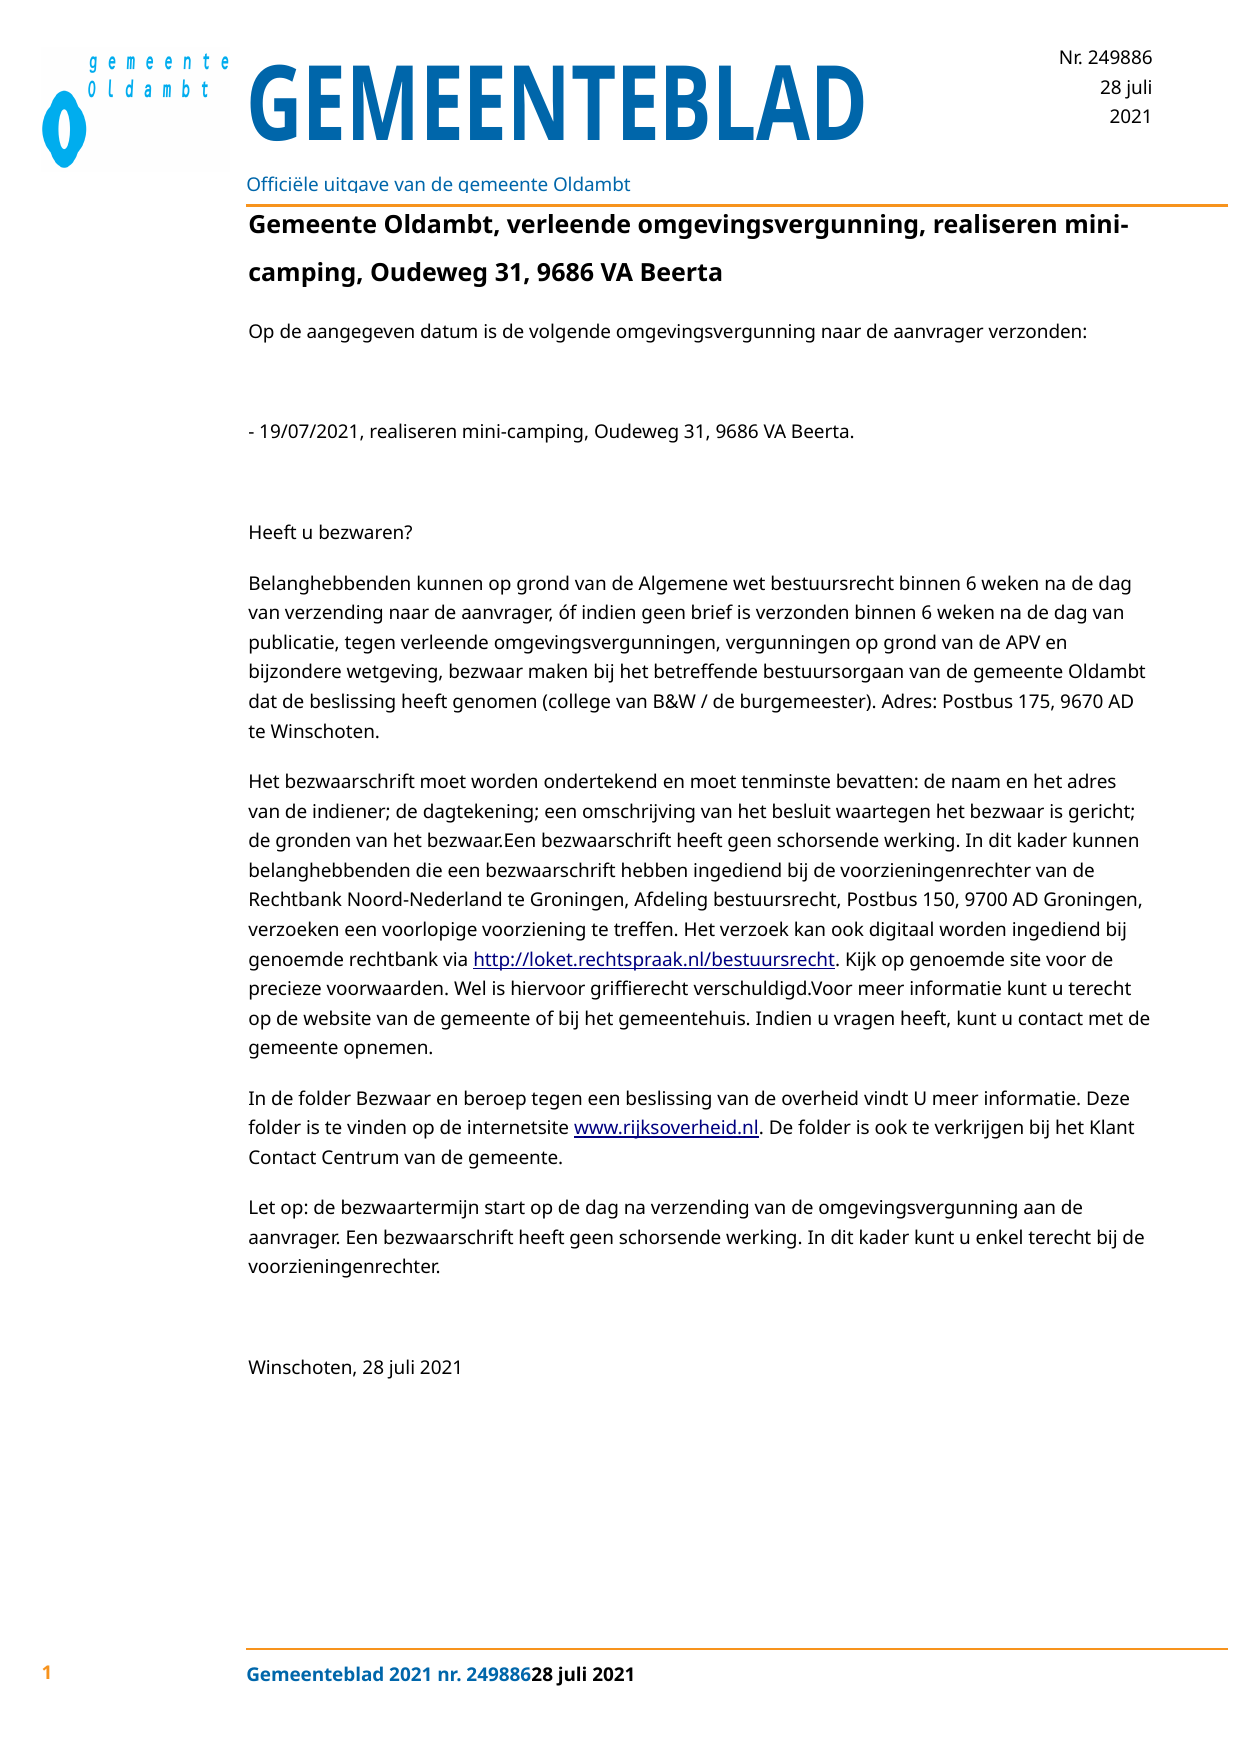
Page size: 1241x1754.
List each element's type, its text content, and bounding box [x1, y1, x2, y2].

text Op de aangegeven datum is de volgende omgevingsvergunning naar de aanvrager verzonden: [248, 318, 1152, 344]
text Heeft u bezwaren? [248, 519, 1152, 545]
text In de folder Bezwaar en beroep tegen een beslissing van de overheid vindt U meer informatie. Deze folder is te vinden op de internetsite www.rijksoverheid.nl. De folder is ook te verkrijgen bij het Klant Contact Centrum van de gemeente. [248, 1085, 1152, 1170]
picture [41, 47, 231, 172]
text Winschoten, 28 juli 2021 [248, 1354, 1152, 1380]
text Het bezwaarschrift moet worden ondertekend en moet tenminste bevatten: de naam en het adres van de indiener; de dagtekening; een omschrijving van het besluit waartegen het bezwaar is gericht; de gronden van het bezwaar.Een bezwaarschrift heeft geen schorsende werking. In dit kader kunnen belanghebbenden die een bezwaarschrift hebben ingediend bij de voorzieningenrechter van de Rechtbank Noord-Nederland te Groningen, Afdeling bestuursrecht, Postbus 150, 9700 AD Groningen, verzoeken een voorlopige voorziening te treffen. Het verzoek kan ook digitaal worden ingediend bij genoemde rechtbank via http://loket.rechtspraak.nl/bestuursrecht. Kijk op genoemde site voor de precieze voorwaarden. Wel is hiervoor griffierecht verschuldigd.Voor meer informatie kunt u terecht op de website van de gemeente of bij het gemeentehuis. Indien u vragen heeft, kunt u contact met de gemeente opnemen. [248, 768, 1152, 1060]
text Gemeente Oldambt, verleende omgevingsvergunning, realiseren mini-camping, Oudeweg 31, 9686 VA Beerta [248, 207, 1152, 288]
text Belanghebbenden kunnen op grond van de Algemene wet bestuursrecht binnen 6 weken na de dag van verzending naar de aanvrager, óf indien geen brief is verzonden binnen 6 weken na de dag van publicatie, tegen verleende omgevingsvergunningen, vergunningen op grond van de APV en bijzondere wetgeving, bezwaar maken bij het betreffende bestuursorgaan van de gemeente Oldambt dat de beslissing heeft genomen (college van B&W / de burgemeester). Adres: Postbus 175, 9670 AD te Winschoten. [248, 570, 1152, 744]
text - 19/07/2021, realiseren mini-camping, Oudeweg 31, 9686 VA Beerta. [248, 419, 1152, 444]
text Let op: de bezwaartermijn start op de dag na verzending van de omgevingsvergunning aan de aanvrager. Een bezwaarschrift heeft geen schorsende werking. In dit kader kunt u enkel terecht bij de voorzieningenrechter. [248, 1194, 1152, 1279]
